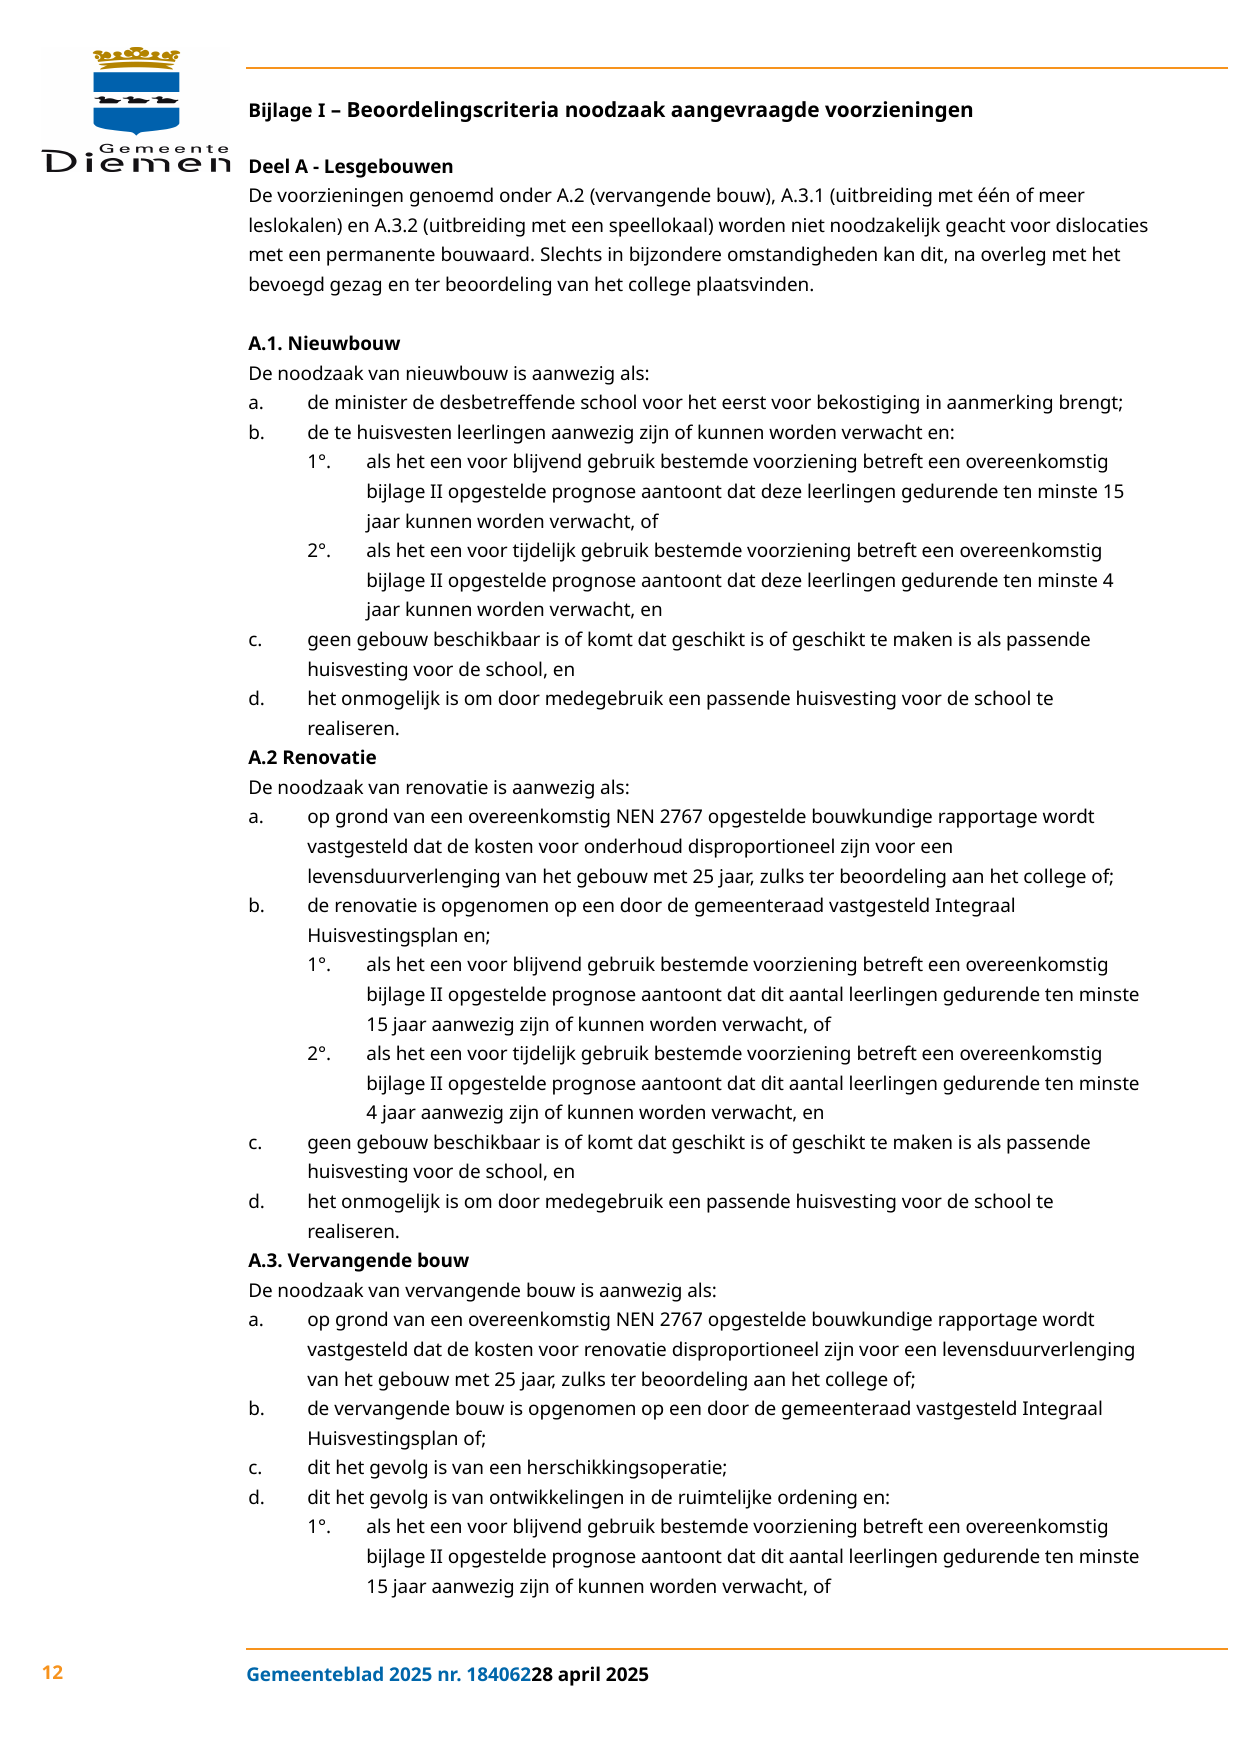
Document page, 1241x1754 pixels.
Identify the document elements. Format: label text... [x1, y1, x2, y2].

list de te huisvesten leerlingen aanwezig zijn of kunnen worden verwacht en: [248, 419, 1152, 445]
list als het een voor tijdelijk gebruik bestemde voorziening betreft een overeenkomstig bijlage II opgestelde prognose aantoont dat deze leerlingen gedurende ten minste 4 jaar kunnen worden verwacht, en [307, 537, 1152, 622]
list geen gebouw beschikbaar is of komt dat geschikt is of geschikt te maken is als passende huisvesting voor de school, en [248, 626, 1152, 682]
list als het een voor blijvend gebruik bestemde voorziening betreft een overeenkomstig bijlage II opgestelde prognose aantoont dat dit aantal leerlingen gedurende ten minste 15 jaar aanwezig zijn of kunnen worden verwacht, of [307, 1514, 1152, 1599]
list de renovatie is opgenomen op een door de gemeenteraad vastgesteld Integraal Huisvestingsplan en; [248, 892, 1152, 948]
text Bijlage I – Beoordelingscriteria noodzaak aangevraagde voorzieningen [248, 95, 1152, 123]
list op grond van een overeenkomstig NEN 2767 opgestelde bouwkundige rapportage wordt vastgesteld dat de kosten voor renovatie disproportioneel zijn voor een levensduurverlenging van het gebouw met 25 jaar, zulks ter beoordeling aan het college of; [248, 1307, 1152, 1392]
list de vervangende bouw is opgenomen op een door de gemeenteraad vastgesteld Integraal Huisvestingsplan of; [248, 1395, 1152, 1451]
text A.3. Vervangende bouw [248, 1247, 1152, 1273]
text De noodzaak van vervangende bouw is aanwezig als: [248, 1277, 1152, 1303]
list geen gebouw beschikbaar is of komt dat geschikt is of geschikt te maken is als passende huisvesting voor de school, en [248, 1129, 1152, 1184]
list dit het gevolg is van ontwikkelingen in de ruimtelijke ordening en: [248, 1484, 1152, 1510]
list als het een voor blijvend gebruik bestemde voorziening betreft een overeenkomstig bijlage II opgestelde prognose aantoont dat deze leerlingen gedurende ten minste 15 jaar kunnen worden verwacht, of [307, 449, 1152, 534]
list het onmogelijk is om door medegebruik een passende huisvesting voor de school te realiseren. [248, 685, 1152, 741]
list als het een voor tijdelijk gebruik bestemde voorziening betreft een overeenkomstig bijlage II opgestelde prognose aantoont dat dit aantal leerlingen gedurende ten minste 4 jaar aanwezig zijn of kunnen worden verwacht, en [307, 1040, 1152, 1125]
text De voorzieningen genoemd onder A.2 (vervangende bouw), A.3.1 (uitbreiding met één of meer leslokalen) en A.3.2 (uitbreiding met een speellokaal) worden niet noodzakelijk geacht voor dislocaties met een permanente bouwaard. Slechts in bijzondere omstandigheden kan dit, na overleg met het bevoegd gezag en ter beoordeling van het college plaatsvinden. [248, 182, 1152, 297]
picture [41, 47, 231, 172]
text De noodzaak van renovatie is aanwezig als: [248, 774, 1152, 800]
text Deel A - Lesgebouwen [248, 153, 1152, 179]
list het onmogelijk is om door medegebruik een passende huisvesting voor de school te realiseren. [248, 1188, 1152, 1244]
list dit het gevolg is van een herschikkingsoperatie; [248, 1454, 1152, 1480]
text De noodzaak van nieuwbouw is aanwezig als: [248, 360, 1152, 386]
text A.2 Renovatie [248, 744, 1152, 770]
list op grond van een overeenkomstig NEN 2767 opgestelde bouwkundige rapportage wordt vastgesteld dat de kosten voor onderhoud disproportioneel zijn voor een levensduurverlenging van het gebouw met 25 jaar, zulks ter beoordeling aan het college of; [248, 804, 1152, 889]
text A.1. Nieuwbouw [248, 330, 1152, 356]
list de minister de desbetreffende school voor het eerst voor bekostiging in aanmerking brengt; [248, 389, 1152, 415]
list als het een voor blijvend gebruik bestemde voorziening betreft een overeenkomstig bijlage II opgestelde prognose aantoont dat dit aantal leerlingen gedurende ten minste 15 jaar aanwezig zijn of kunnen worden verwacht, of [307, 952, 1152, 1037]
